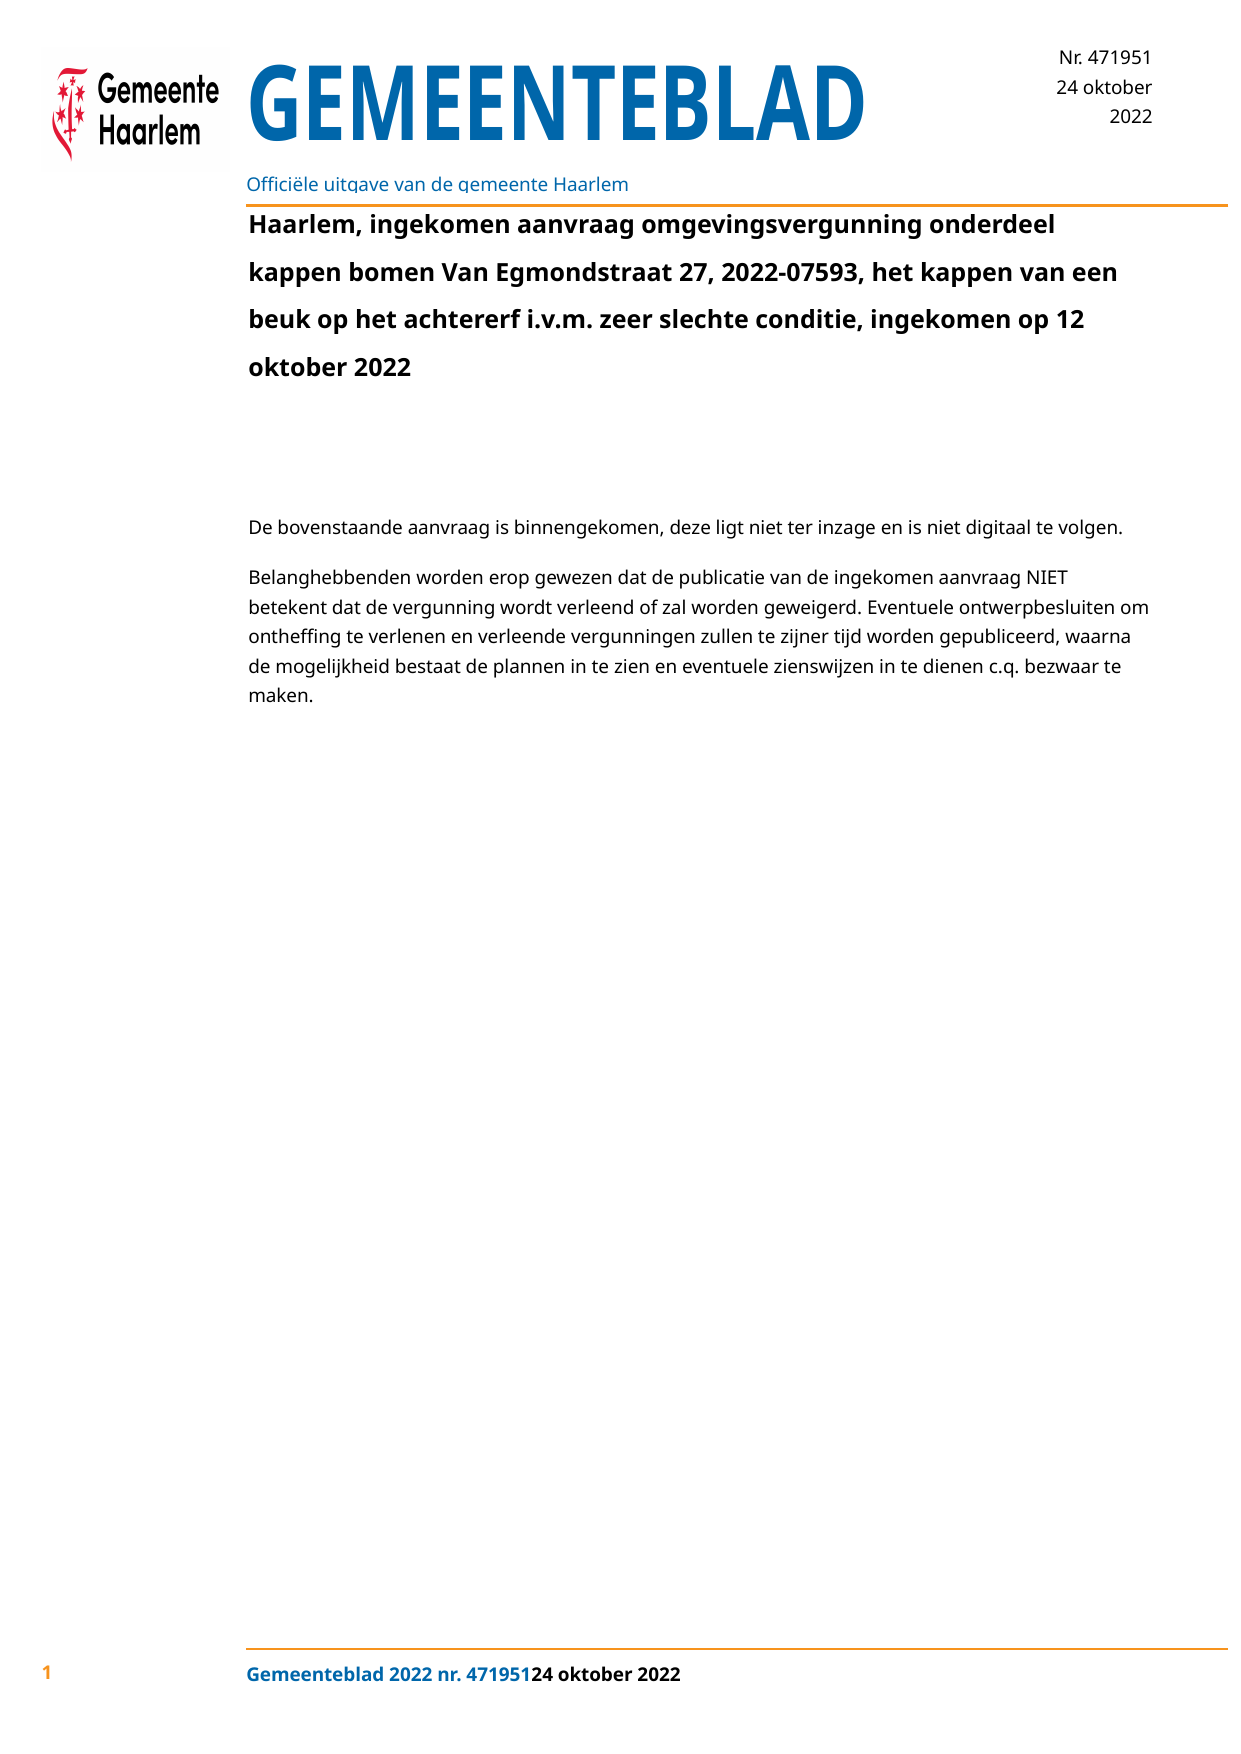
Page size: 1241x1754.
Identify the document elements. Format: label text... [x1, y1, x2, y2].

text Belanghebbenden worden erop gewezen dat de publicatie van de ingekomen aanvraag NIET betekent dat de vergunning wordt verleend of zal worden geweigerd. Eventuele ontwerpbesluiten om ontheffing te verlenen en verleende vergunningen zullen te zijner tijd worden gepubliceerd, waarna de mogelijkheid bestaat de plannen in te zien en eventuele zienswijzen in te dienen c.q. bezwaar te maken. [248, 564, 1152, 708]
text Haarlem, ingekomen aanvraag omgevingsvergunning onderdeel kappen bomen Van Egmondstraat 27, 2022-07593, het kappen van een beuk op het achtererf i.v.m. zeer slechte conditie, ingekomen op 12 oktober 2022 [248, 207, 1152, 384]
text De bovenstaande aanvraag is binnengekomen, deze ligt niet ter inzage en is niet digitaal te volgen. [248, 514, 1152, 540]
picture [41, 47, 231, 172]
